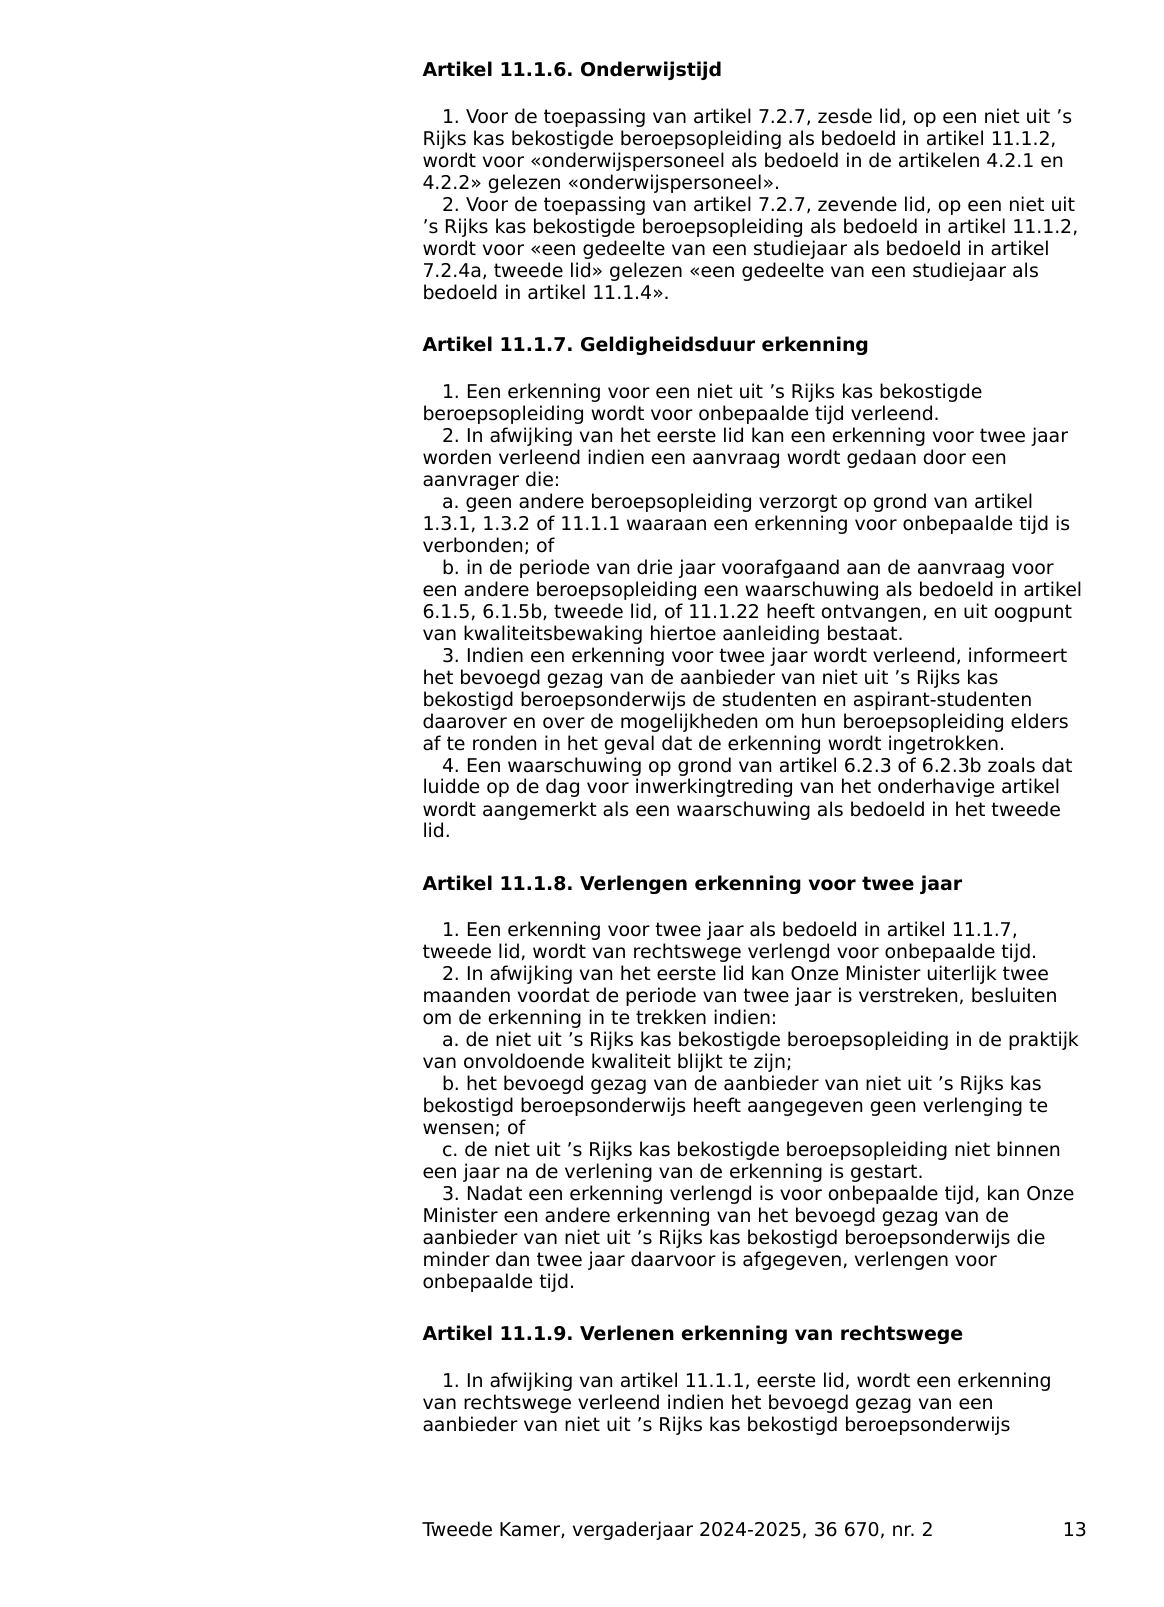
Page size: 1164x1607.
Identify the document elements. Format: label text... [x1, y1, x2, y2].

subtitle Artikel 11.1.7. Geldigheidsduur erkenning [422, 334, 1087, 356]
text 1. Voor de toepassing van artikel 7.2.7, zesde lid, op een niet uit ’s Rijks kas bekostigde beroepsopleiding als bedoeld in artikel 11.1.2, wordt voor «onderwijspersoneel als bedoeld in de artikelen 4.2.1 en 4.2.2» gelezen «onderwijspersoneel». [422, 106, 1087, 194]
text a. geen andere beroepsopleiding verzorgt op grond van artikel 1.3.1, 1.3.2 of 11.1.1 waaraan een erkenning voor onbepaalde tijd is verbonden; of [422, 491, 1087, 557]
text 2. Voor de toepassing van artikel 7.2.7, zevende lid, op een niet uit ’s Rijks kas bekostigde beroepsopleiding als bedoeld in artikel 11.1.2, wordt voor «een gedeelte van een studiejaar als bedoeld in artikel 7.2.4a, tweede lid» gelezen «een gedeelte van een studiejaar als bedoeld in artikel 11.1.4». [422, 194, 1087, 304]
text 1. Een erkenning voor een niet uit ’s Rijks kas bekostigde beroepsopleiding wordt voor onbepaalde tijd verleend. [422, 381, 1087, 425]
text 4. Een waarschuwing op grond van artikel 6.2.3 of 6.2.3b zoals dat luidde op de dag voor inwerkingtreding van het onderhavige artikel wordt aangemerkt als een waarschuwing als bedoeld in het tweede lid. [422, 754, 1087, 842]
subtitle Artikel 11.1.8. Verlengen erkenning voor twee jaar [422, 872, 1087, 894]
subtitle Artikel 11.1.9. Verlenen erkenning van rechtswege [422, 1323, 1087, 1345]
text a. de niet uit ’s Rijks kas bekostigde beroepsopleiding in de praktijk van onvoldoende kwaliteit blijkt te zijn; [422, 1029, 1087, 1073]
text 1. Een erkenning voor twee jaar als bedoeld in artikel 11.1.7, tweede lid, wordt van rechtswege verlengd voor onbepaalde tijd. [422, 919, 1087, 963]
text 2. In afwijking van het eerste lid kan Onze Minister uiterlijk twee maanden voordat de periode van twee jaar is verstreken, besluiten om de erkenning in te trekken indien: [422, 963, 1087, 1029]
text 3. Nadat een erkenning verlengd is voor onbepaalde tijd, kan Onze Minister een andere erkenning van het bevoegd gezag van de aanbieder van niet uit ’s Rijks kas bekostigd beroepsonderwijs die minder dan twee jaar daarvoor is afgegeven, verlengen voor onbepaalde tijd. [422, 1183, 1087, 1293]
subtitle Artikel 11.1.6. Onderwijstijd [422, 59, 1087, 81]
text c. de niet uit ’s Rijks kas bekostigde beroepsopleiding niet binnen een jaar na de verlening van de erkenning is gestart. [422, 1139, 1087, 1183]
text b. het bevoegd gezag van de aanbieder van niet uit ’s Rijks kas bekostigd beroepsonderwijs heeft aangegeven geen verlenging te wensen; of [422, 1073, 1087, 1139]
text 2. In afwijking van het eerste lid kan een erkenning voor twee jaar worden verleend indien een aanvraag wordt gedaan door een aanvrager die: [422, 425, 1087, 491]
text 3. Indien een erkenning voor twee jaar wordt verleend, informeert het bevoegd gezag van de aanbieder van niet uit ’s Rijks kas bekostigd beroepsonderwijs de studenten en aspirant-studenten daarover en over de mogelijkheden om hun beroepsopleiding elders af te ronden in het geval dat de erkenning wordt ingetrokken. [422, 644, 1087, 754]
text b. in de periode van drie jaar voorafgaand aan de aanvraag voor een andere beroepsopleiding een waarschuwing als bedoeld in artikel 6.1.5, 6.1.5b, tweede lid, of 11.1.22 heeft ontvangen, en uit oogpunt van kwaliteitsbewaking hiertoe aanleiding bestaat. [422, 557, 1087, 644]
text 1. In afwijking van artikel 11.1.1, eerste lid, wordt een erkenning van rechtswege verleend indien het bevoegd gezag van een aanbieder van niet uit ’s Rijks kas bekostigd beroepsonderwijs [422, 1370, 1087, 1436]
